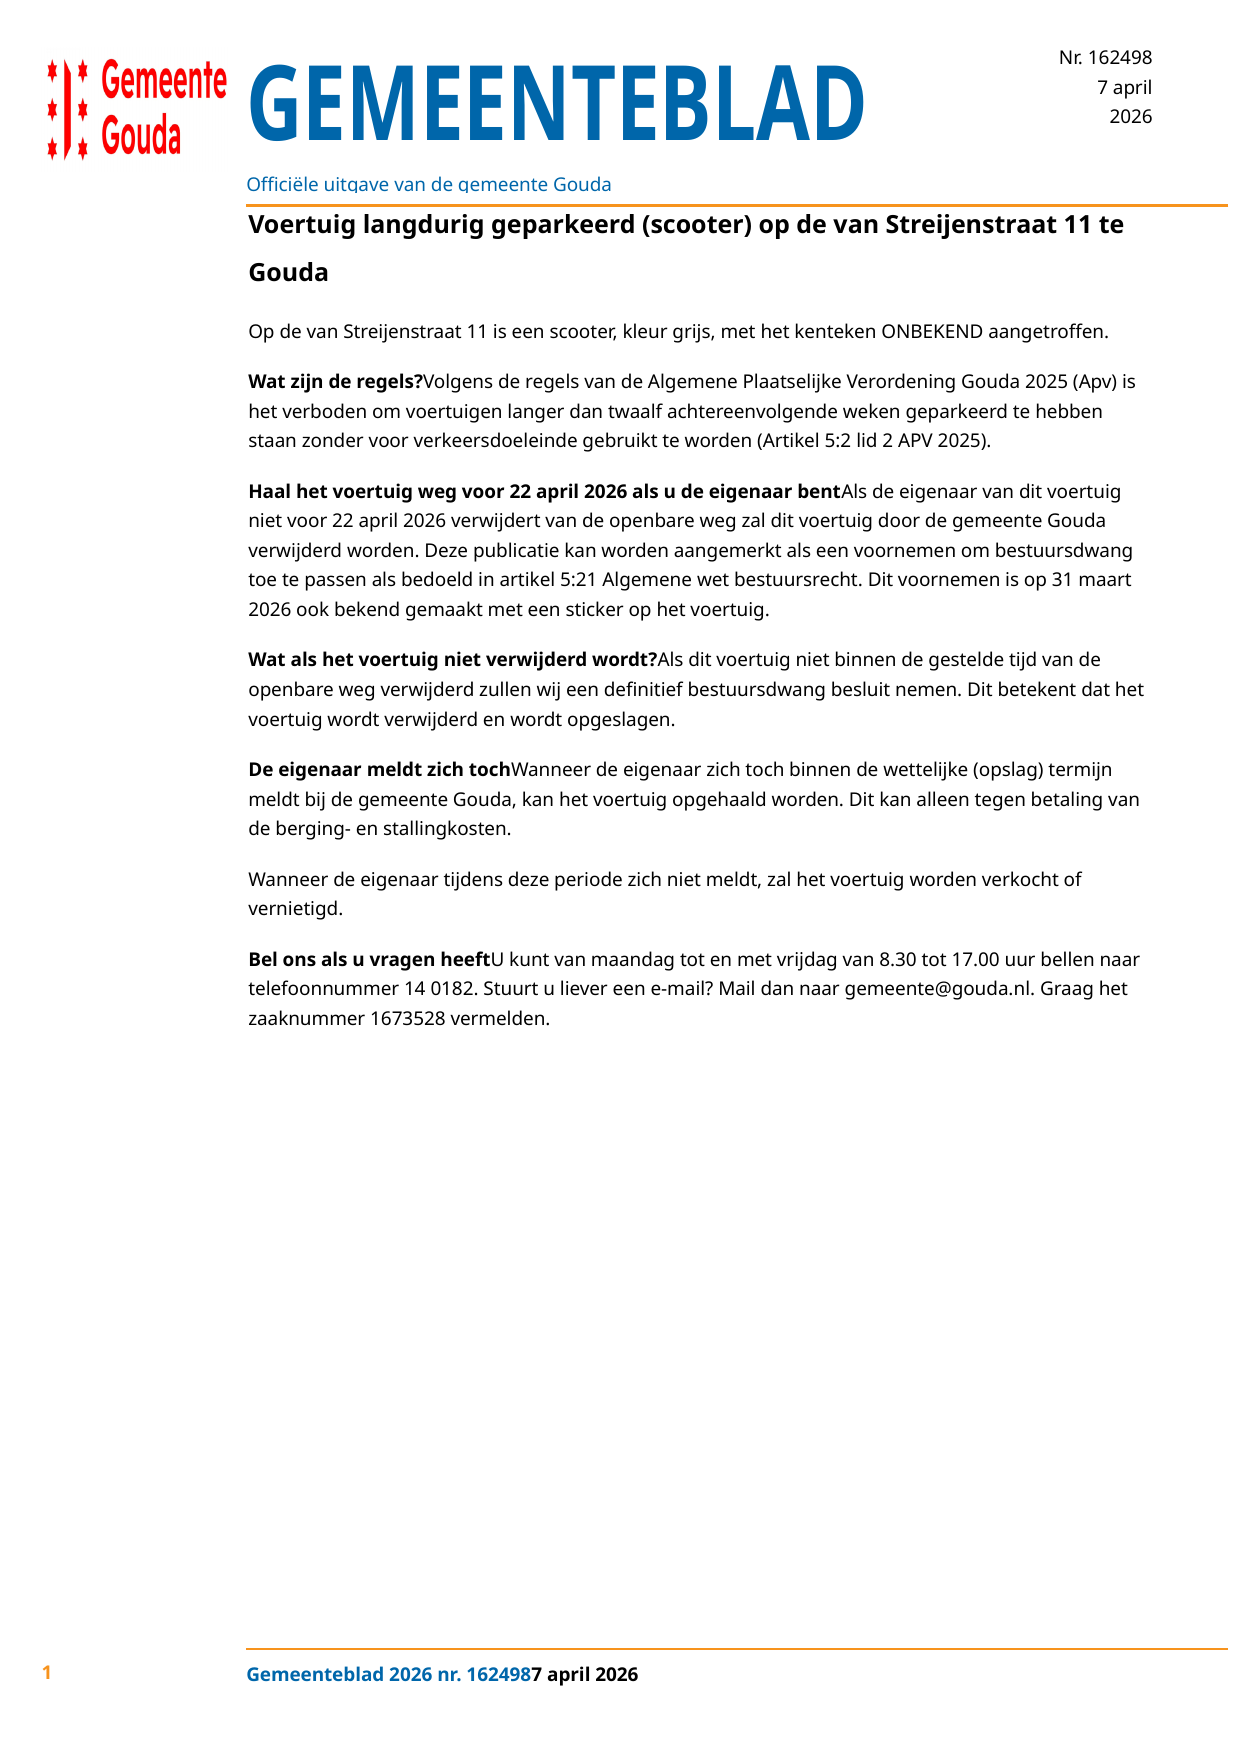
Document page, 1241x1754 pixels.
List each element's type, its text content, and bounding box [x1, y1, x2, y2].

text Bel ons als u vragen heeftU kunt van maandag tot en met vrijdag van 8.30 tot 17.00 uur bellen naar telefoonnummer 14 0182. Stuurt u liever een e-mail? Mail dan naar gemeente@gouda.nl. Graag het zaaknummer 1673528 vermelden. [248, 946, 1152, 1031]
text Voertuig langdurig geparkeerd (scooter) op de van Streijenstraat 11 te Gouda [248, 207, 1152, 288]
text Wat zijn de regels?Volgens de regels van de Algemene Plaatselijke Verordening Gouda 2025 (Apv) is het verboden om voertuigen langer dan twaalf achtereenvolgende weken geparkeerd te hebben staan zonder voor verkeersdoeleinde gebruikt te worden (Artikel 5:2 lid 2 APV 2025). [248, 368, 1152, 453]
text De eigenaar meldt zich tochWanneer de eigenaar zich toch binnen de wettelijke (opslag) termijn meldt bij de gemeente Gouda, kan het voertuig opgehaald worden. Dit kan alleen tegen betaling van de berging- en stallingkosten. [248, 756, 1152, 841]
text Wat als het voertuig niet verwijderd wordt?Als dit voertuig niet binnen de gestelde tijd van de openbare weg verwijderd zullen wij een definitief bestuursdwang besluit nemen. Dit betekent dat het voertuig wordt verwijderd en wordt opgeslagen. [248, 647, 1152, 732]
text Haal het voertuig weg voor 22 april 2026 als u de eigenaar bentAls de eigenaar van dit voertuig niet voor 22 april 2026 verwijdert van de openbare weg zal dit voertuig door de gemeente Gouda verwijderd worden. Deze publicatie kan worden aangemerkt als een voornemen om bestuursdwang toe te passen als bedoeld in artikel 5:21 Algemene wet bestuursrecht. Dit voornemen is op 31 maart 2026 ook bekend gemaakt met een sticker op het voertuig. [248, 478, 1152, 622]
picture [41, 47, 231, 172]
text Wanneer de eigenaar tijdens deze periode zich niet meldt, zal het voertuig worden verkocht of vernietigd. [248, 866, 1152, 921]
text Op de van Streijenstraat 11 is een scooter, kleur grijs, met het kenteken ONBEKEND aangetroffen. [248, 318, 1152, 344]
